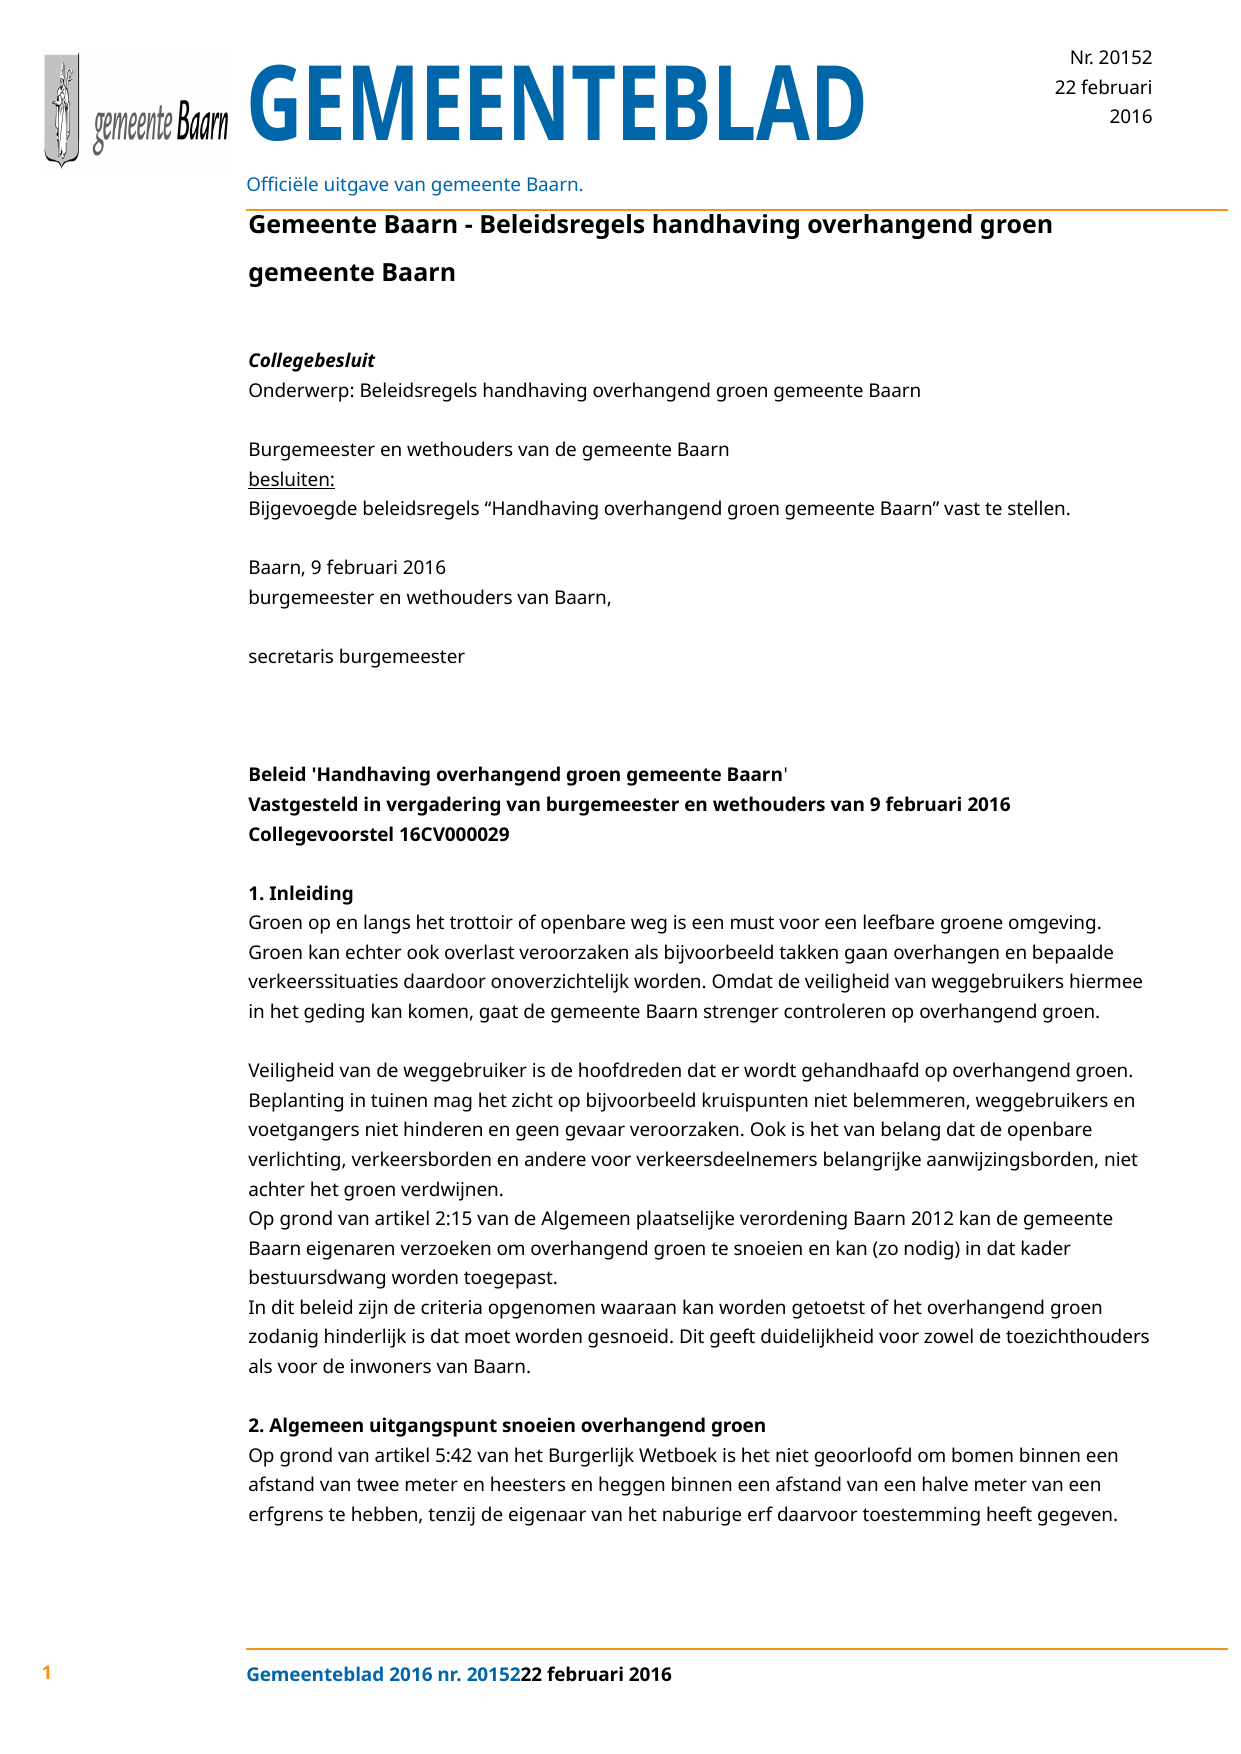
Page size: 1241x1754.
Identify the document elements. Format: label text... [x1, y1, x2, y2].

text secretaris burgemeester [248, 643, 1152, 669]
text Collegevoorstel 16CV000029 [248, 821, 1152, 847]
text burgemeester en wethouders van Baarn, [248, 584, 1152, 610]
text besluiten: [248, 466, 1152, 492]
text 1. Inleiding [248, 880, 1152, 906]
picture [41, 47, 231, 172]
text Collegebesluit [248, 347, 1152, 373]
text Bijgevoegde beleidsregels “Handhaving overhangend groen gemeente Baarn” vast te stellen. [248, 495, 1152, 521]
text Beleid 'Handhaving overhangend groen gemeente Baarn' [248, 762, 1152, 787]
text Groen op en langs het trottoir of openbare weg is een must voor een leefbare groene omgeving. Groen kan echter ook overlast veroorzaken als bijvoorbeeld takken gaan overhangen en bepaalde verkeerssituaties daardoor onoverzichtelijk worden. Omdat de veiligheid van weggebruikers hiermee in het geding kan komen, gaat de gemeente Baarn strenger controleren op overhangend groen. [248, 909, 1152, 1024]
text 2. Algemeen uitgangspunt snoeien overhangend groen [248, 1412, 1152, 1438]
text Op grond van artikel 5:42 van het Burgerlijk Wetboek is het niet geoorloofd om bomen binnen een afstand van twee meter en heesters en heggen binnen een afstand van een halve meter van een erfgrens te hebben, tenzij de eigenaar van het naburige erf daarvoor toestemming heeft gegeven. [248, 1442, 1152, 1527]
text Vastgesteld in vergadering van burgemeester en wethouders van 9 februari 2016 [248, 791, 1152, 817]
text Op grond van artikel 2:15 van de Algemeen plaatselijke verordening Baarn 2012 kan de gemeente Baarn eigenaren verzoeken om overhangend groen te snoeien en kan (zo nodig) in dat kader bestuursdwang worden toegepast. [248, 1205, 1152, 1290]
text Baarn, 9 februari 2016 [248, 554, 1152, 580]
text Gemeente Baarn - Beleidsregels handhaving overhangend groen gemeente Baarn [248, 211, 1152, 288]
text Onderwerp: Beleidsregels handhaving overhangend groen gemeente Baarn [248, 377, 1152, 403]
text Burgemeester en wethouders van de gemeente Baarn [248, 436, 1152, 462]
text Veiligheid van de weggebruiker is de hoofdreden dat er wordt gehandhaafd op overhangend groen. Beplanting in tuinen mag het zicht op bijvoorbeeld kruispunten niet belemmeren, weggebruikers en voetgangers niet hinderen en geen gevaar veroorzaken. Ook is het van belang dat de openbare verlichting, verkeersborden en andere voor verkeersdeelnemers belangrijke aanwijzingsborden, niet achter het groen verdwijnen. [248, 1057, 1152, 1202]
text In dit beleid zijn de criteria opgenomen waaraan kan worden getoetst of het overhangend groen zodanig hinderlijk is dat moet worden gesnoeid. Dit geeft duidelijkheid voor zowel de toezichthouders als voor de inwoners van Baarn. [248, 1294, 1152, 1379]
